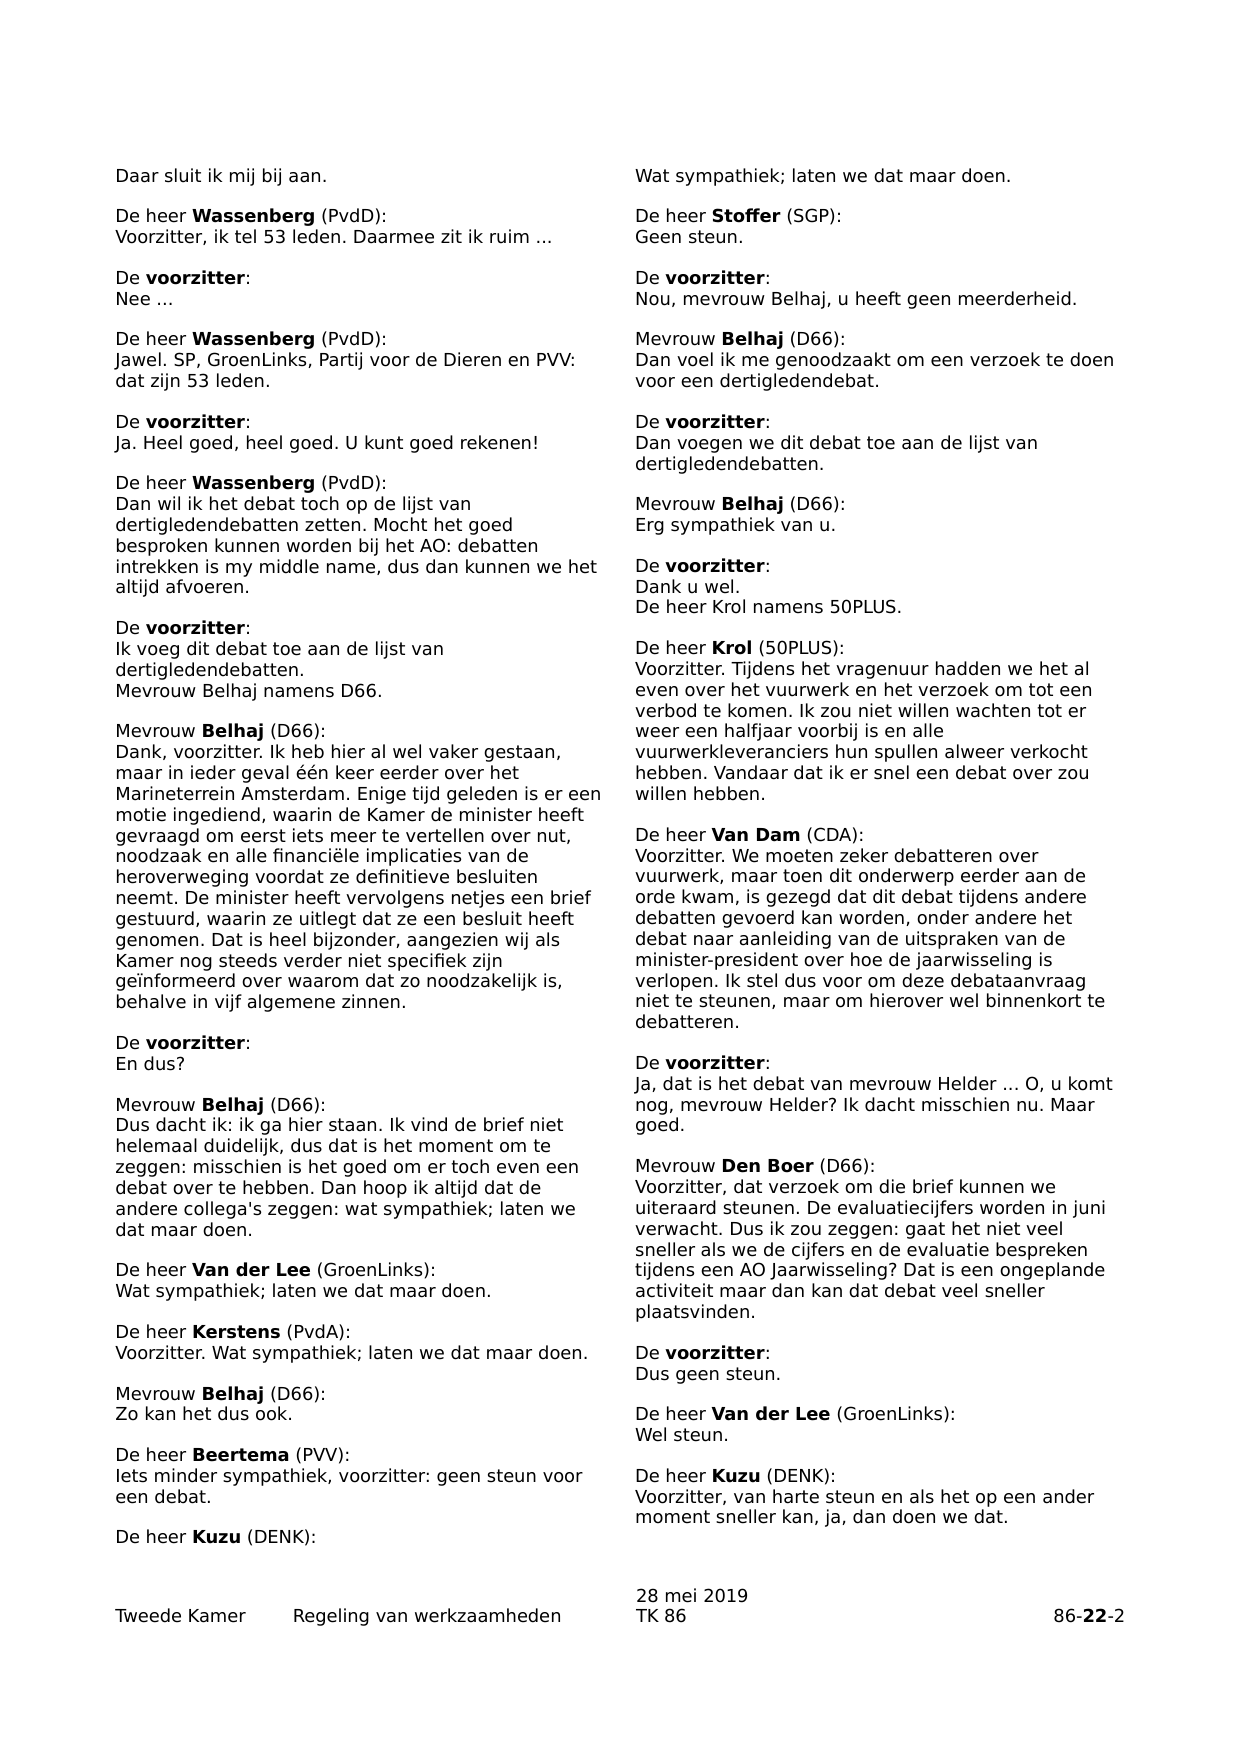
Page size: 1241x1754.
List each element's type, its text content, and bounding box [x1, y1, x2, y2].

text Nou, mevrouw Belhaj, u heeft geen meerderheid. [635, 288, 1125, 309]
text Ik voeg dit debat toe aan de lijst van dertigledendebatten. [115, 639, 605, 681]
text Dus dacht ik: ik ga hier staan. Ik vind de brief niet helemaal duidelijk, dus dat is het moment om te zeggen: misschien is het goed om er toch even een debat over te hebben. Dan hoop ik altijd dat de andere collega's zeggen: wat sympathiek; laten we dat maar doen. [115, 1115, 605, 1240]
text De voorzitter: [635, 412, 1125, 432]
text De voorzitter: [115, 412, 605, 432]
text De heer Van der Lee (GroenLinks): [115, 1260, 605, 1281]
text Mevrouw Den Boer (D66): [635, 1156, 1125, 1177]
text De voorzitter: [635, 1053, 1125, 1073]
text De heer Van Dam (CDA): [635, 824, 1125, 845]
text De heer Wassenberg (PvdD): [115, 329, 605, 350]
text En dus? [115, 1054, 605, 1074]
text Dan voel ik me genoodzaakt om een verzoek te doen voor een dertigledendebat. [635, 350, 1125, 392]
text Dus geen steun. [635, 1363, 1125, 1384]
text De voorzitter: [115, 1033, 605, 1054]
text Mevrouw Belhaj namens D66. [115, 681, 605, 701]
text De voorzitter: [635, 556, 1125, 576]
text De heer Wassenberg (PvdD): [115, 473, 605, 494]
text Ja, dat is het debat van mevrouw Helder ... O, u komt nog, mevrouw Helder? Ik dacht misschien nu. Maar goed. [635, 1073, 1125, 1136]
text De heer Krol (50PLUS): [635, 638, 1125, 659]
text Voorzitter, dat verzoek om die brief kunnen we uiteraard steunen. De evaluatiecijfers worden in juni verwacht. Dus ik zou zeggen: gaat het niet veel sneller als we de cijfers en de evaluatie bespreken tijdens een AO Jaarwisseling? Dat is een ongeplande activiteit maar dan kan dat debat veel sneller plaatsvinden. [635, 1177, 1125, 1323]
text Dan voegen we dit debat toe aan de lijst van dertigledendebatten. [635, 432, 1125, 474]
text Wat sympathiek; laten we dat maar doen. [115, 1281, 605, 1302]
text Daar sluit ik mij bij aan. [115, 165, 605, 186]
text De voorzitter: [635, 268, 1125, 288]
text De heer Beertema (PVV): [115, 1445, 605, 1466]
text Dank, voorzitter. Ik heb hier al wel vaker gestaan, maar in ieder geval één keer eerder over het Marineterrein Amsterdam. Enige tijd geleden is er een motie ingediend, waarin de Kamer de minister heeft gevraagd om eerst iets meer te vertellen over nut, noodzaak en alle financiële implicaties van de heroverweging voordat ze definitieve besluiten neemt. De minister heeft vervolgens netjes een brief gestuurd, waarin ze uitlegt dat ze een besluit heeft genomen. Dat is heel bijzonder, aangezien wij als Kamer nog steeds verder niet specifiek zijn geïnformeerd over waarom dat zo noodzakelijk is, behalve in vijf algemene zinnen. [115, 742, 605, 1013]
text Nee ... [115, 288, 605, 309]
text De heer Kuzu (DENK): [115, 1527, 605, 1548]
text De heer Wassenberg (PvdD): [115, 206, 605, 227]
text Wel steun. [635, 1425, 1125, 1446]
text Voorzitter. Tijdens het vragenuur hadden we het al even over het vuurwerk en het verzoek om tot een verbod te komen. Ik zou niet willen wachten tot er weer een halfjaar voorbij is en alle vuurwerkleveranciers hun spullen alweer verkocht hebben. Vandaar dat ik er snel een debat over zou willen hebben. [635, 659, 1125, 804]
text Zo kan het dus ook. [115, 1404, 605, 1425]
text Mevrouw Belhaj (D66): [115, 1094, 605, 1115]
text Mevrouw Belhaj (D66): [635, 329, 1125, 350]
text De heer Krol namens 50PLUS. [635, 597, 1125, 618]
text Jawel. SP, GroenLinks, Partij voor de Dieren en PVV: dat zijn 53 leden. [115, 350, 605, 392]
text Voorzitter. Wat sympathiek; laten we dat maar doen. [115, 1342, 605, 1363]
text Iets minder sympathiek, voorzitter: geen steun voor een debat. [115, 1466, 605, 1507]
text Dank u wel. [635, 576, 1125, 597]
text Voorzitter. We moeten zeker debatteren over vuurwerk, maar toen dit onderwerp eerder aan de orde kwam, is gezegd dat dit debat tijdens andere debatten gevoerd kan worden, onder andere het debat naar aanleiding van de uitspraken van de minister-president over hoe de jaarwisseling is verlopen. Ik stel dus voor om deze debataanvraag niet te steunen, maar om hierover wel binnenkort te debatteren. [635, 845, 1125, 1033]
text Dan wil ik het debat toch op de lijst van dertigledendebatten zetten. Mocht het goed besproken kunnen worden bij het AO: debatten intrekken is my middle name, dus dan kunnen we het altijd afvoeren. [115, 494, 605, 598]
text Wat sympathiek; laten we dat maar doen. [635, 165, 1125, 186]
text De heer Van der Lee (GroenLinks): [635, 1404, 1125, 1425]
text Geen steun. [635, 227, 1125, 248]
text Erg sympathiek van u. [635, 515, 1125, 536]
text De heer Kuzu (DENK): [635, 1466, 1125, 1486]
text De voorzitter: [115, 618, 605, 639]
text De heer Kerstens (PvdA): [115, 1322, 605, 1342]
text Mevrouw Belhaj (D66): [635, 494, 1125, 515]
text Mevrouw Belhaj (D66): [115, 721, 605, 742]
text Ja. Heel goed, heel goed. U kunt goed rekenen! [115, 432, 605, 453]
text De heer Stoffer (SGP): [635, 206, 1125, 227]
text De voorzitter: [635, 1343, 1125, 1363]
text Voorzitter, van harte steun en als het op een ander moment sneller kan, ja, dan doen we dat. [635, 1486, 1125, 1528]
text De voorzitter: [115, 268, 605, 288]
text Mevrouw Belhaj (D66): [115, 1383, 605, 1404]
text Voorzitter, ik tel 53 leden. Daarmee zit ik ruim ... [115, 227, 605, 248]
